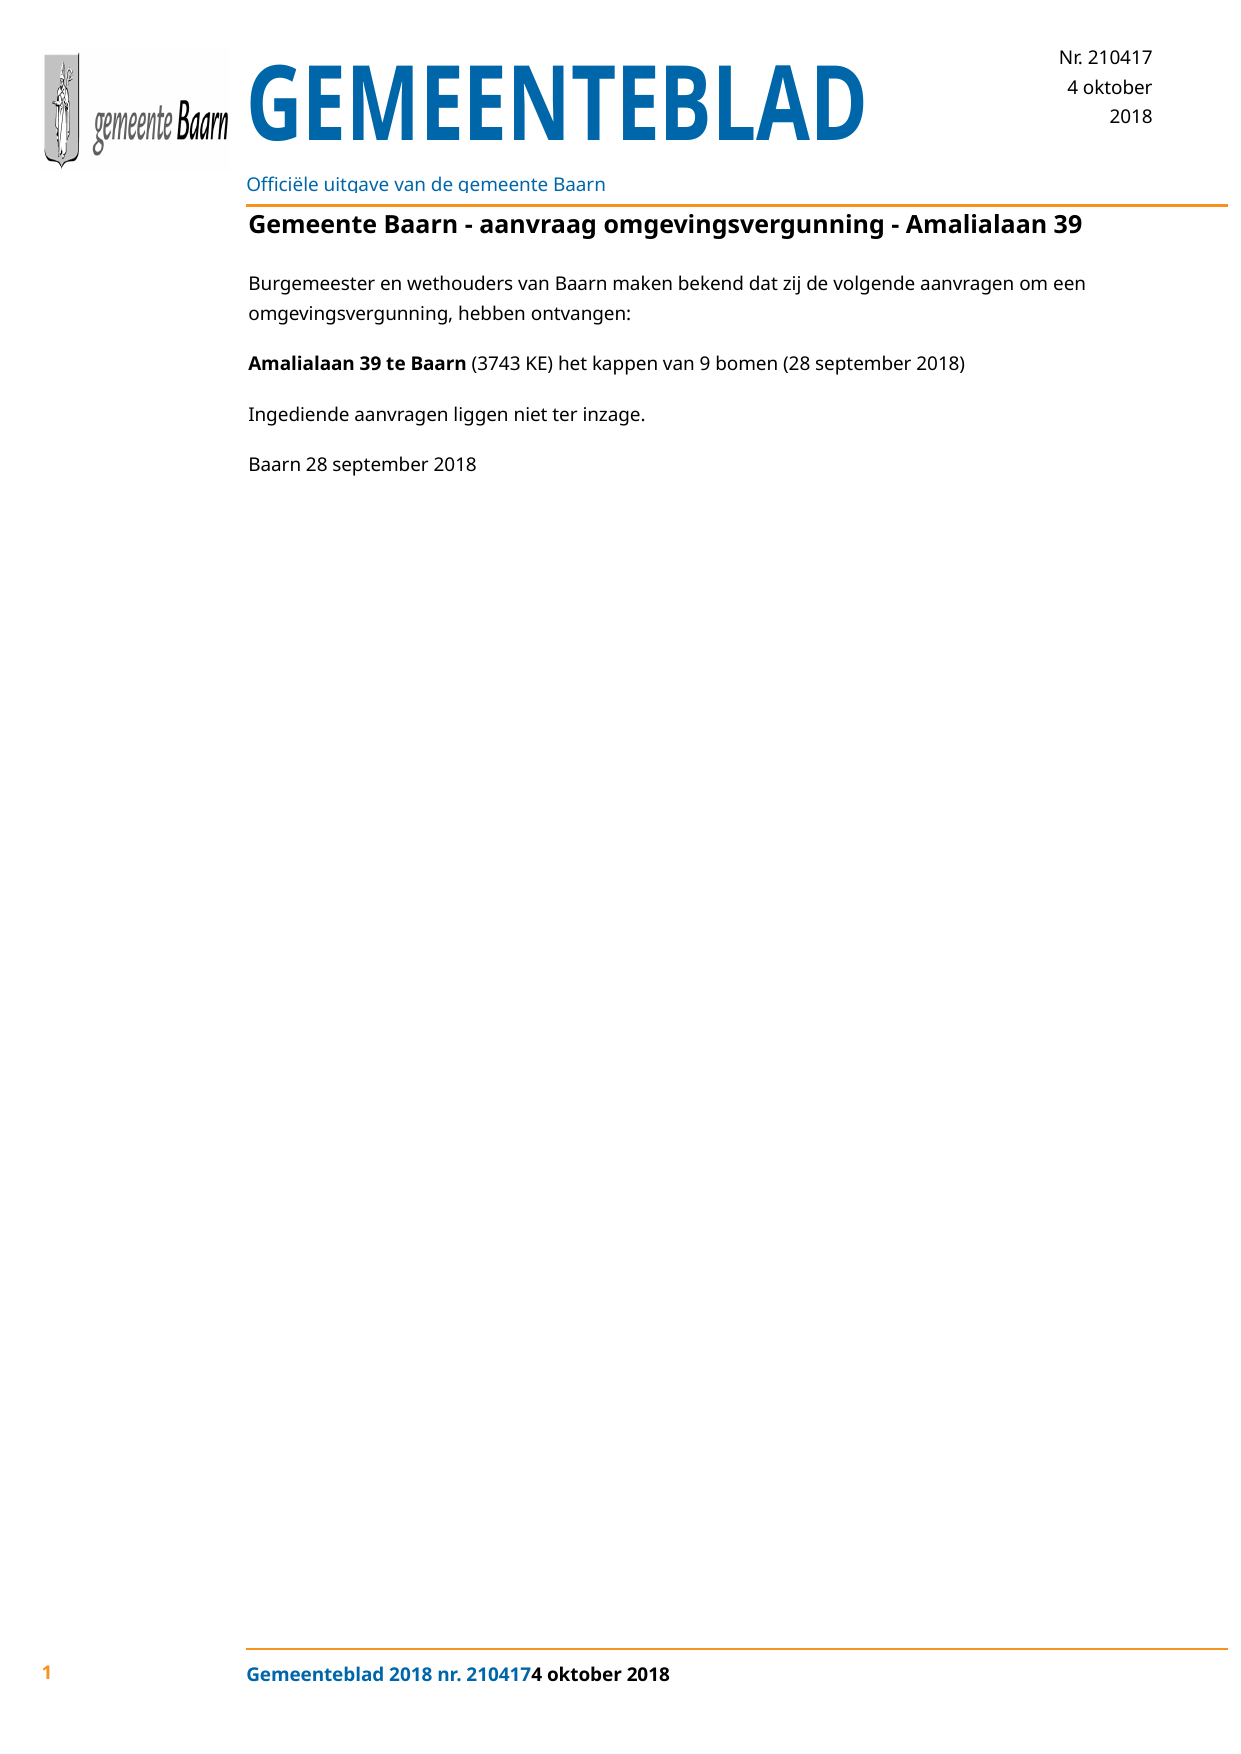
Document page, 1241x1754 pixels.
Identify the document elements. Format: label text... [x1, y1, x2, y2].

picture [41, 47, 231, 172]
text Gemeente Baarn - aanvraag omgevingsvergunning - Amalialaan 39 [248, 207, 1152, 241]
text Baarn 28 september 2018 [248, 451, 1152, 477]
text Burgemeester en wethouders van Baarn maken bekend dat zij de volgende aanvragen om een omgevingsvergunning, hebben ontvangen: [248, 270, 1152, 326]
text Amalialaan 39 te Baarn (3743 KE) het kappen van 9 bomen (28 september 2018) [248, 350, 1152, 376]
text Ingediende aanvragen liggen niet ter inzage. [248, 401, 1152, 426]
